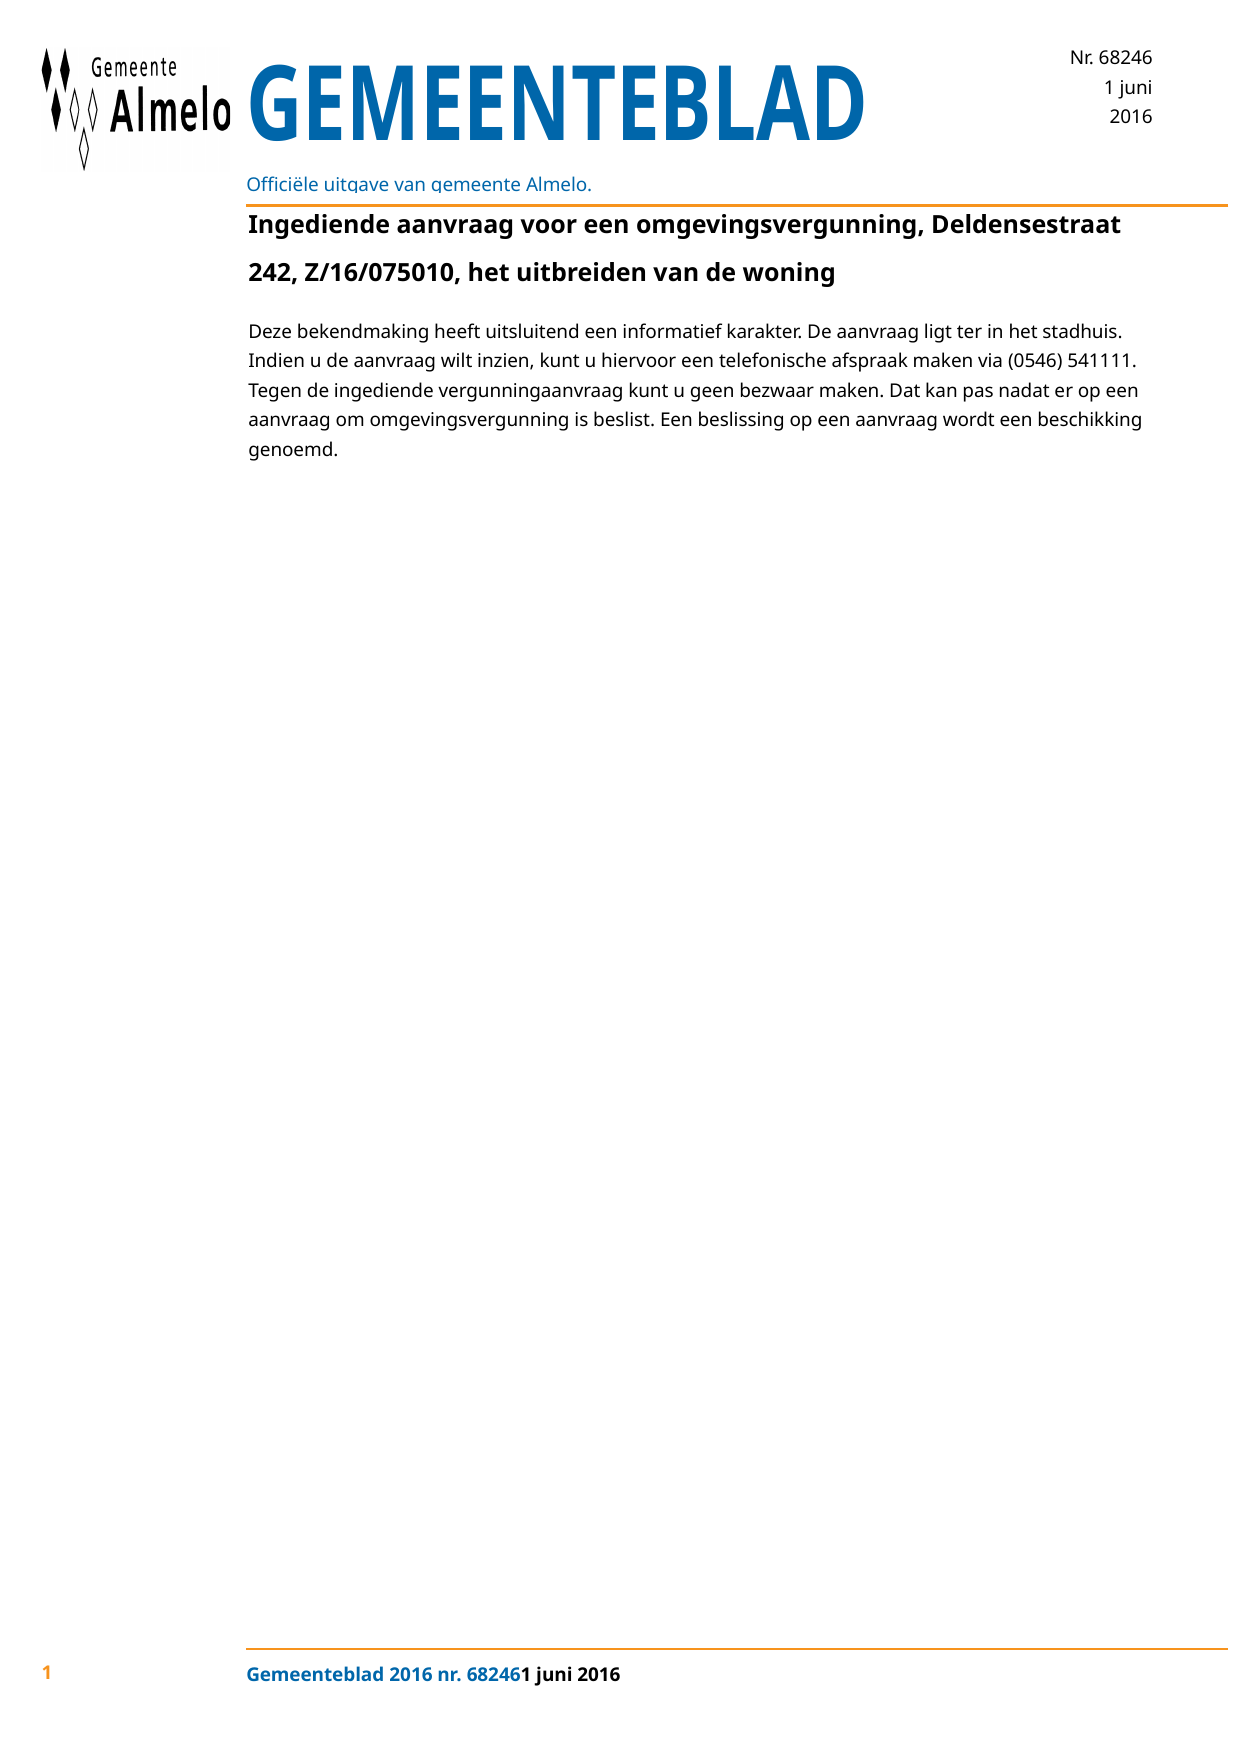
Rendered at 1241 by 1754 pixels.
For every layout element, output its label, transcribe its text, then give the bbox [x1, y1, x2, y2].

picture [41, 47, 231, 172]
text Deze bekendmaking heeft uitsluitend een informatief karakter. De aanvraag ligt ter in het stadhuis. Indien u de aanvraag wilt inzien, kunt u hiervoor een telefonische afspraak maken via (0546) 541111. Tegen de ingediende vergunningaanvraag kunt u geen bezwaar maken. Dat kan pas nadat er op een aanvraag om omgevingsvergunning is beslist. Een beslissing op een aanvraag wordt een beschikking genoemd. [248, 318, 1152, 462]
text Ingediende aanvraag voor een omgevingsvergunning, Deldensestraat 242, Z/16/075010, het uitbreiden van de woning [248, 207, 1152, 288]
